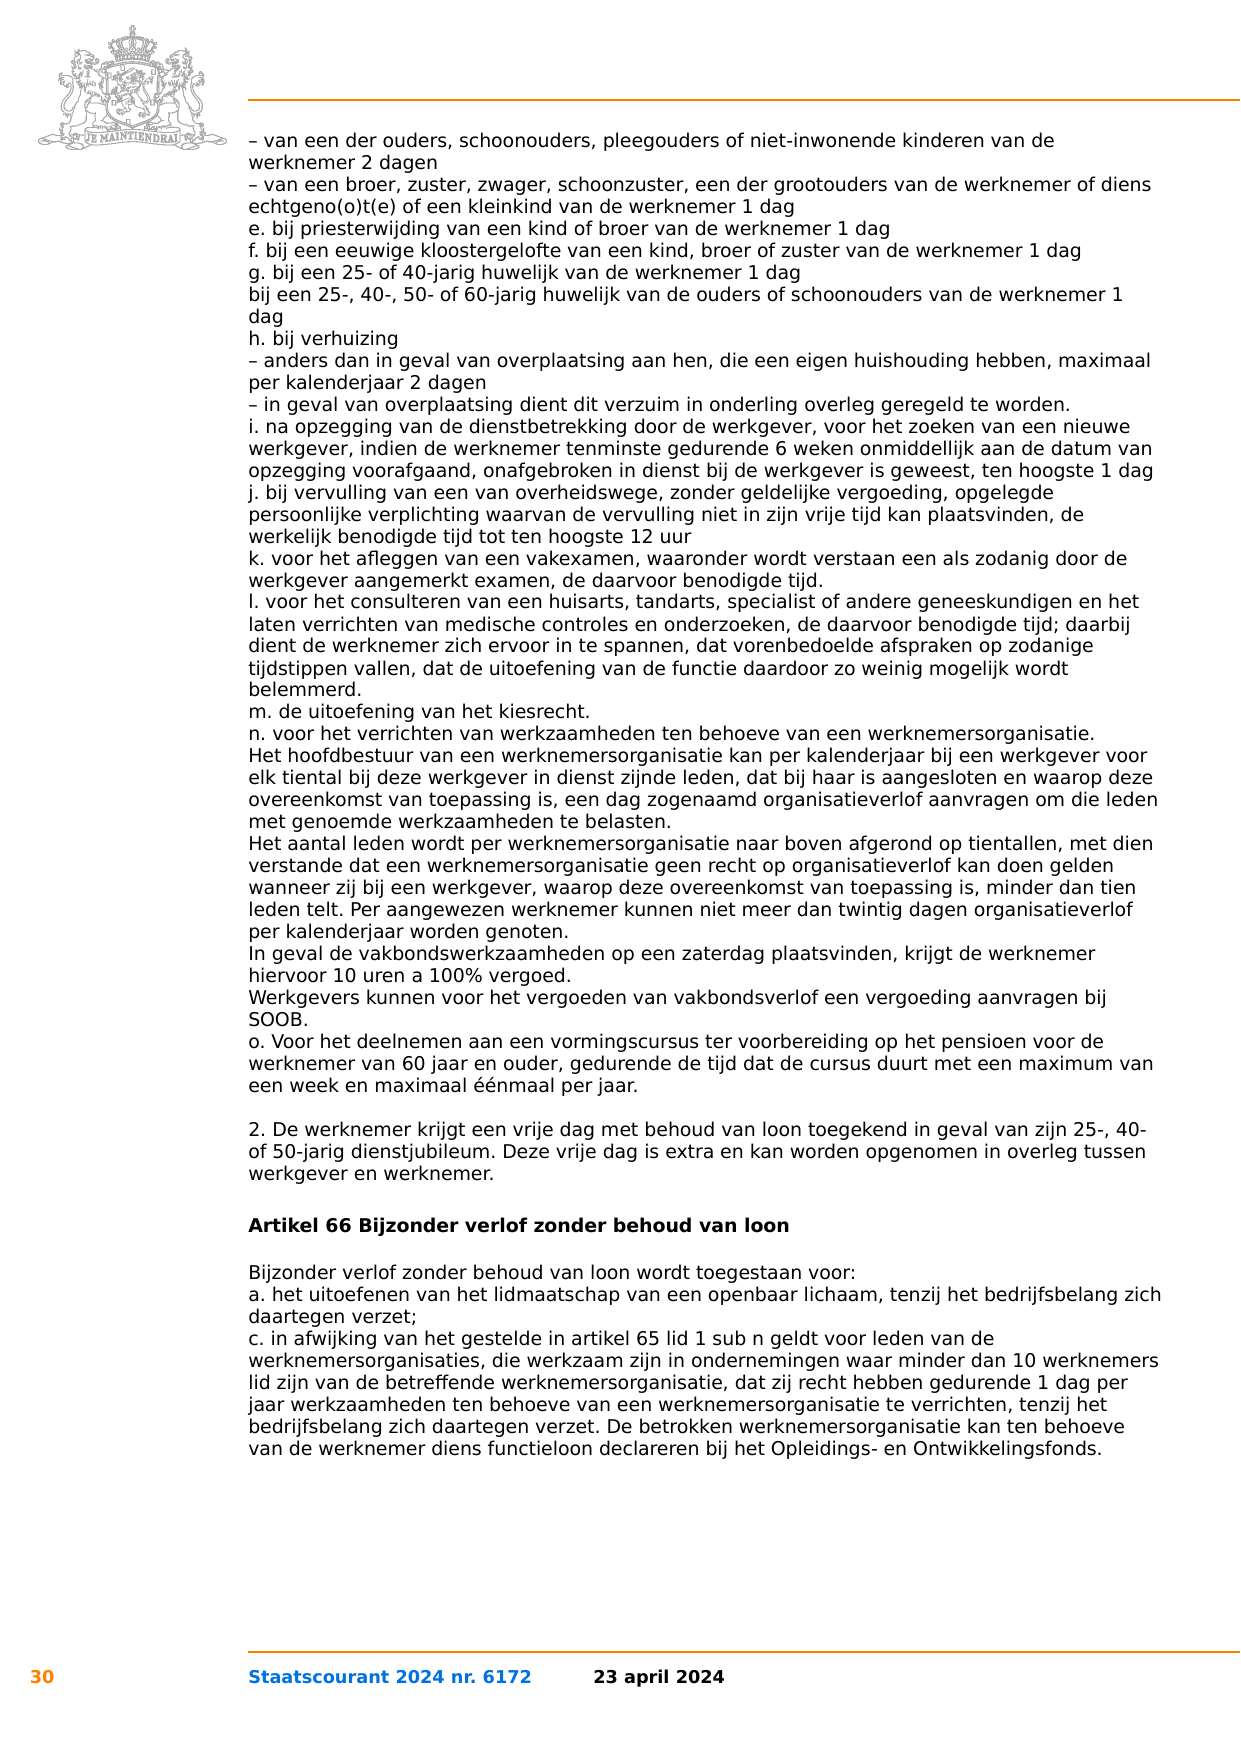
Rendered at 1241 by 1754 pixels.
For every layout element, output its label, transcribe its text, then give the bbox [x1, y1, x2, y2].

text g. bij een 25‑ of 40‑jarig huwelijk van de werknemer 1 dag [248, 262, 1163, 284]
text – in geval van overplaatsing dient dit verzuim in onderling overleg geregeld te worden. [248, 394, 1163, 416]
text bij een 25‑, 40‑, 50‑ of 60‑jarig huwelijk van de ouders of schoonouders van de werknemer 1 dag [248, 284, 1163, 328]
text i. na opzegging van de dienstbetrekking door de werkgever, voor het zoeken van een nieuwe werkgever, indien de werknemer tenminste gedurende 6 weken onmiddellijk aan de datum van opzegging voorafgaand, onafgebroken in dienst bij de werkgever is geweest, ten hoogste 1 dag [248, 416, 1163, 482]
subtitle Artikel 66 Bijzonder verlof zonder behoud van loon [248, 1215, 1163, 1237]
text h. bij verhuizing [248, 328, 1163, 350]
text o. Voor het deelnemen aan een vormingscursus ter voorbereiding op het pensioen voor de werknemer van 60 jaar en ouder, gedurende de tijd dat de cursus duurt met een maximum van een week en maximaal éénmaal per jaar. [248, 1031, 1163, 1097]
text e. bij priesterwijding van een kind of broer van de werknemer 1 dag [248, 218, 1163, 240]
text In geval de vakbondswerkzaamheden op een zaterdag plaatsvinden, krijgt de werknemer hiervoor 10 uren a 100% vergoed. [248, 943, 1163, 987]
text c. in afwijking van het gestelde in artikel 65 lid 1 sub n geldt voor leden van de werknemersorganisaties, die werkzaam zijn in ondernemingen waar minder dan 10 werknemers lid zijn van de betreffende werknemersorganisatie, dat zij recht hebben gedurende 1 dag per jaar werkzaamheden ten behoeve van een werknemersorganisatie te verrichten, tenzij het bedrijfsbelang zich daartegen verzet. De betrokken werknemersorganisatie kan ten behoeve van de werknemer diens functieloon declareren bij het Opleidings‑ en Ontwikkelingsfonds. [248, 1328, 1163, 1459]
text Bijzonder verlof zonder behoud van loon wordt toegestaan voor: [248, 1262, 1163, 1284]
text j. bij vervulling van een van overheidswege, zonder geldelijke vergoeding, opgelegde persoonlijke verplichting waarvan de vervulling niet in zijn vrije tijd kan plaatsvinden, de werkelijk benodigde tijd tot ten hoogste 12 uur [248, 482, 1163, 547]
text – van een broer, zuster, zwager, schoonzuster, een der grootouders van de werknemer of diens echtgeno(o)t(e) of een kleinkind van de werknemer 1 dag [248, 174, 1163, 218]
text – van een der ouders, schoonouders, pleegouders of niet‑inwonende kinderen van de werknemer 2 dagen [248, 130, 1163, 174]
text n. voor het verrichten van werkzaamheden ten behoeve van een werknemersorganisatie. [248, 723, 1163, 745]
text m. de uitoefening van het kiesrecht. [248, 701, 1163, 723]
picture [38, 25, 227, 150]
text f. bij een eeuwige kloostergelofte van een kind, broer of zuster van de werknemer 1 dag [248, 240, 1163, 262]
text – anders dan in geval van overplaatsing aan hen, die een eigen huishouding hebben, maximaal per kalenderjaar 2 dagen [248, 350, 1163, 394]
text k. voor het afleggen van een vakexamen, waaronder wordt verstaan een als zodanig door de werkgever aangemerkt examen, de daarvoor benodigde tijd. [248, 547, 1163, 591]
text a. het uitoefenen van het lidmaatschap van een openbaar lichaam, tenzij het bedrijfsbelang zich daartegen verzet; [248, 1284, 1163, 1328]
text Het aantal leden wordt per werknemersorganisatie naar boven afgerond op tientallen, met dien verstande dat een werknemersorganisatie geen recht op organisatieverlof kan doen gelden wanneer zij bij een werkgever, waarop deze overeenkomst van toepassing is, minder dan tien leden telt. Per aangewezen werknemer kunnen niet meer dan twintig dagen organisatieverlof per kalenderjaar worden genoten. [248, 833, 1163, 943]
text Werkgevers kunnen voor het vergoeden van vakbondsverlof een vergoeding aanvragen bij SOOB. [248, 987, 1163, 1031]
text l. voor het consulteren van een huisarts, tandarts, specialist of andere geneeskundigen en het laten verrichten van medische controles en onderzoeken, de daarvoor benodigde tijd; daarbij dient de werknemer zich ervoor in te spannen, dat vorenbedoelde afspraken op zodanige tijdstippen vallen, dat de uitoefening van de functie daardoor zo weinig mogelijk wordt belemmerd. [248, 591, 1163, 701]
text 2. De werknemer krijgt een vrije dag met behoud van loon toegekend in geval van zijn 25-, 40- of 50-jarig dienstjubileum. Deze vrije dag is extra en kan worden opgenomen in overleg tussen werkgever en werknemer. [248, 1119, 1163, 1185]
text Het hoofdbestuur van een werknemersorganisatie kan per kalenderjaar bij een werkgever voor elk tiental bij deze werkgever in dienst zijnde leden, dat bij haar is aangesloten en waarop deze overeenkomst van toepassing is, een dag zogenaamd organisatieverlof aanvragen om die leden met genoemde werkzaamheden te belasten. [248, 745, 1163, 833]
